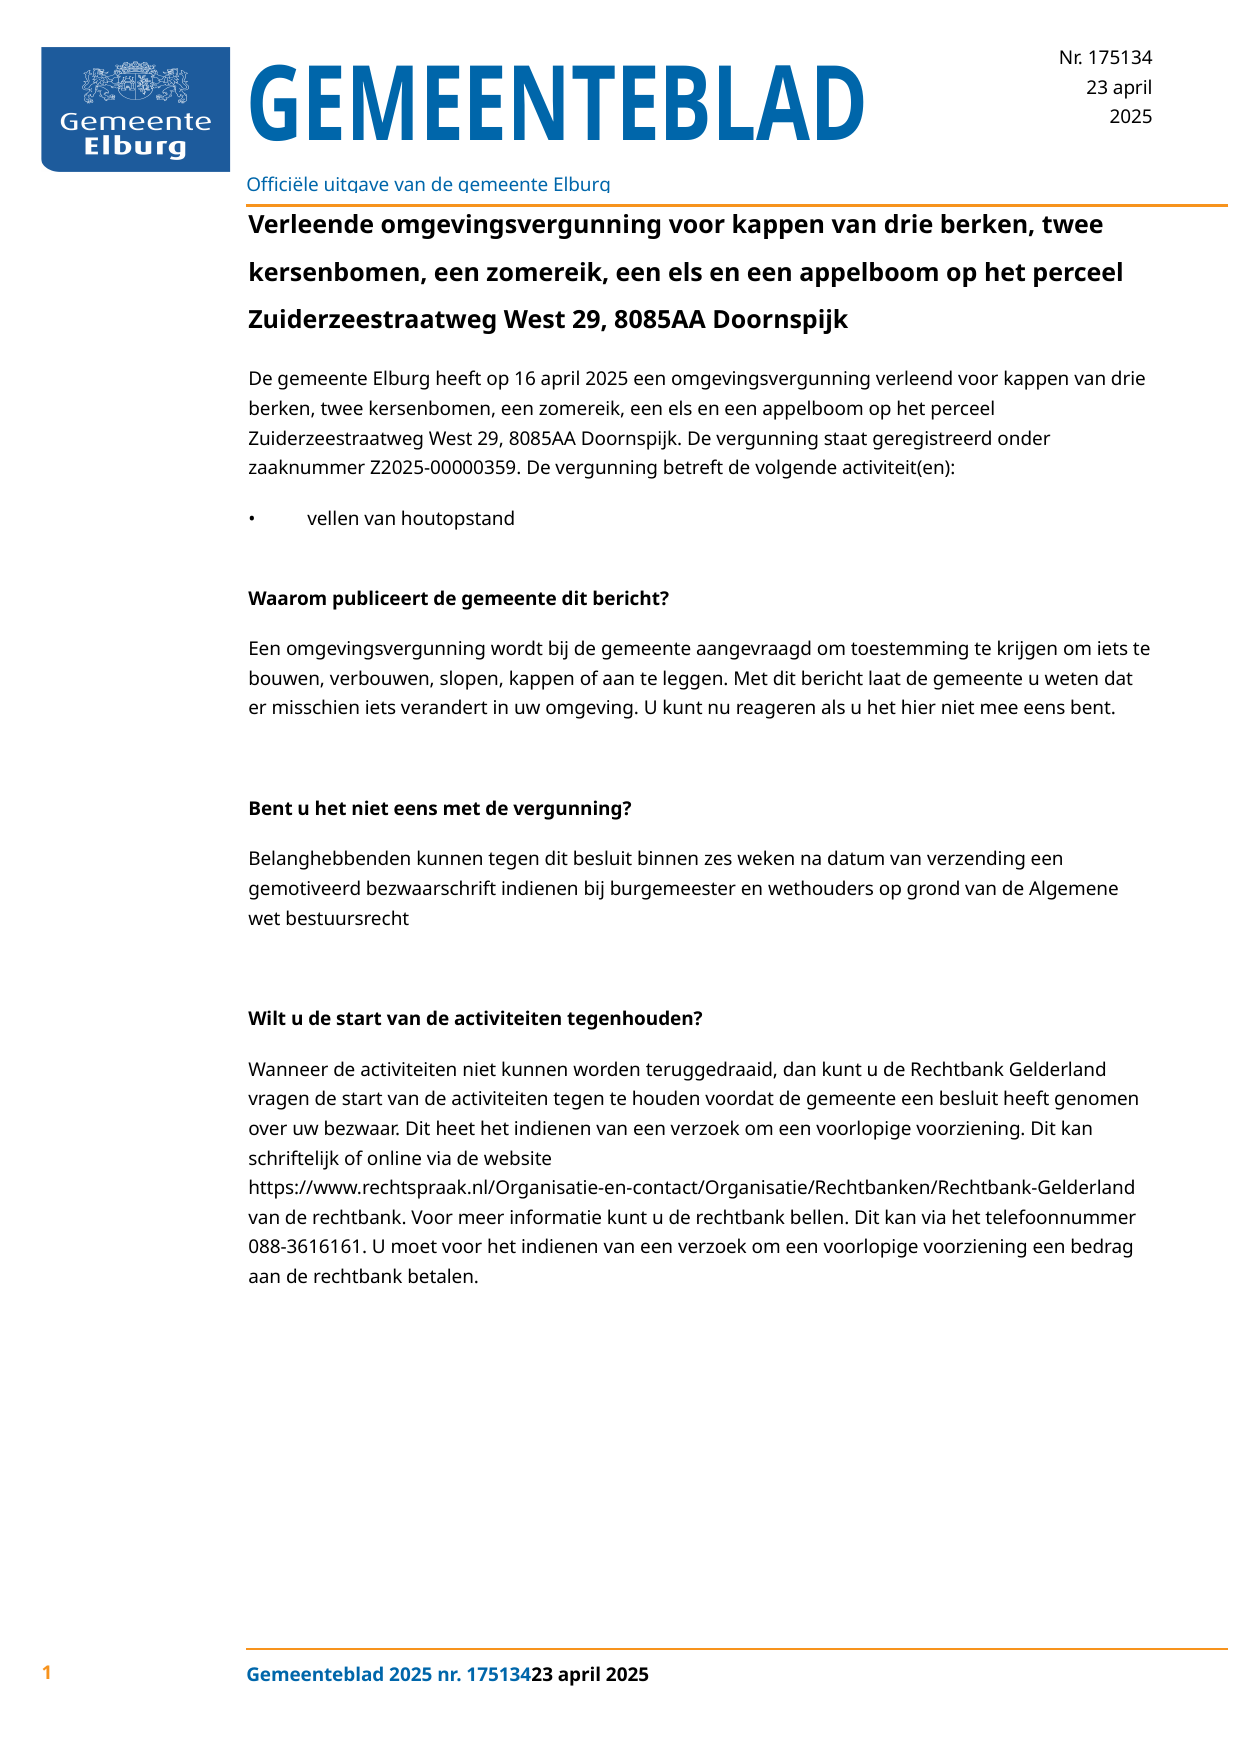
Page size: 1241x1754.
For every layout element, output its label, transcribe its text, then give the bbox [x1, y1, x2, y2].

text Belanghebbenden kunnen tegen dit besluit binnen zes weken na datum van verzending een gemotiveerd bezwaarschrift indienen bij burgemeester en wethouders op grond van de Algemene wet bestuursrecht [248, 846, 1152, 930]
text De gemeente Elburg heeft op 16 april 2025 een omgevingsvergunning verleend voor kappen van drie berken, twee kersenbomen, een zomereik, een els en een appelboom op het perceel Zuiderzeestraatweg West 29, 8085AA Doornspijk. De vergunning staat geregistreerd onder zaaknummer Z2025-00000359. De vergunning betreft de volgende activiteit(en): [248, 366, 1152, 480]
text Waarom publiceert de gemeente dit bericht? [248, 585, 1152, 610]
text Wanneer de activiteiten niet kunnen worden teruggedraaid, dan kunt u de Rechtbank Gelderland vragen de start van de activiteiten tegen te houden voordat de gemeente een besluit heeft genomen over uw bezwaar. Dit heet het indienen van een verzoek om een voorlopige voorziening. Dit kan schriftelijk of online via de website https://www.rechtspraak.nl/Organisatie-en-contact/Organisatie/Rechtbanken/Rechtbank-Gelderland van de rechtbank. Voor meer informatie kunt u de rechtbank bellen. Dit kan via het telefoonnummer 088-3616161. U moet voor het indienen van een verzoek om een voorlopige voorziening een bedrag aan de rechtbank betalen. [248, 1056, 1152, 1289]
picture [41, 47, 231, 172]
text Verleende omgevingsvergunning voor kappen van drie berken, twee kersenbomen, een zomereik, een els en een appelboom op het perceel Zuiderzeestraatweg West 29, 8085AA Doornspijk [248, 207, 1152, 336]
list vellen van houtopstand [248, 505, 1152, 530]
text Wilt u de start van de activiteiten tegenhouden? [248, 1006, 1152, 1031]
text Bent u het niet eens met de vergunning? [248, 795, 1152, 821]
text Een omgevingsvergunning wordt bij de gemeente aangevraagd om toestemming te krijgen om iets te bouwen, verbouwen, slopen, kappen of aan te leggen. Met dit bericht laat de gemeente u weten dat er misschien iets verandert in uw omgeving. U kunt nu reageren als u het hier niet mee eens bent. [248, 635, 1152, 720]
